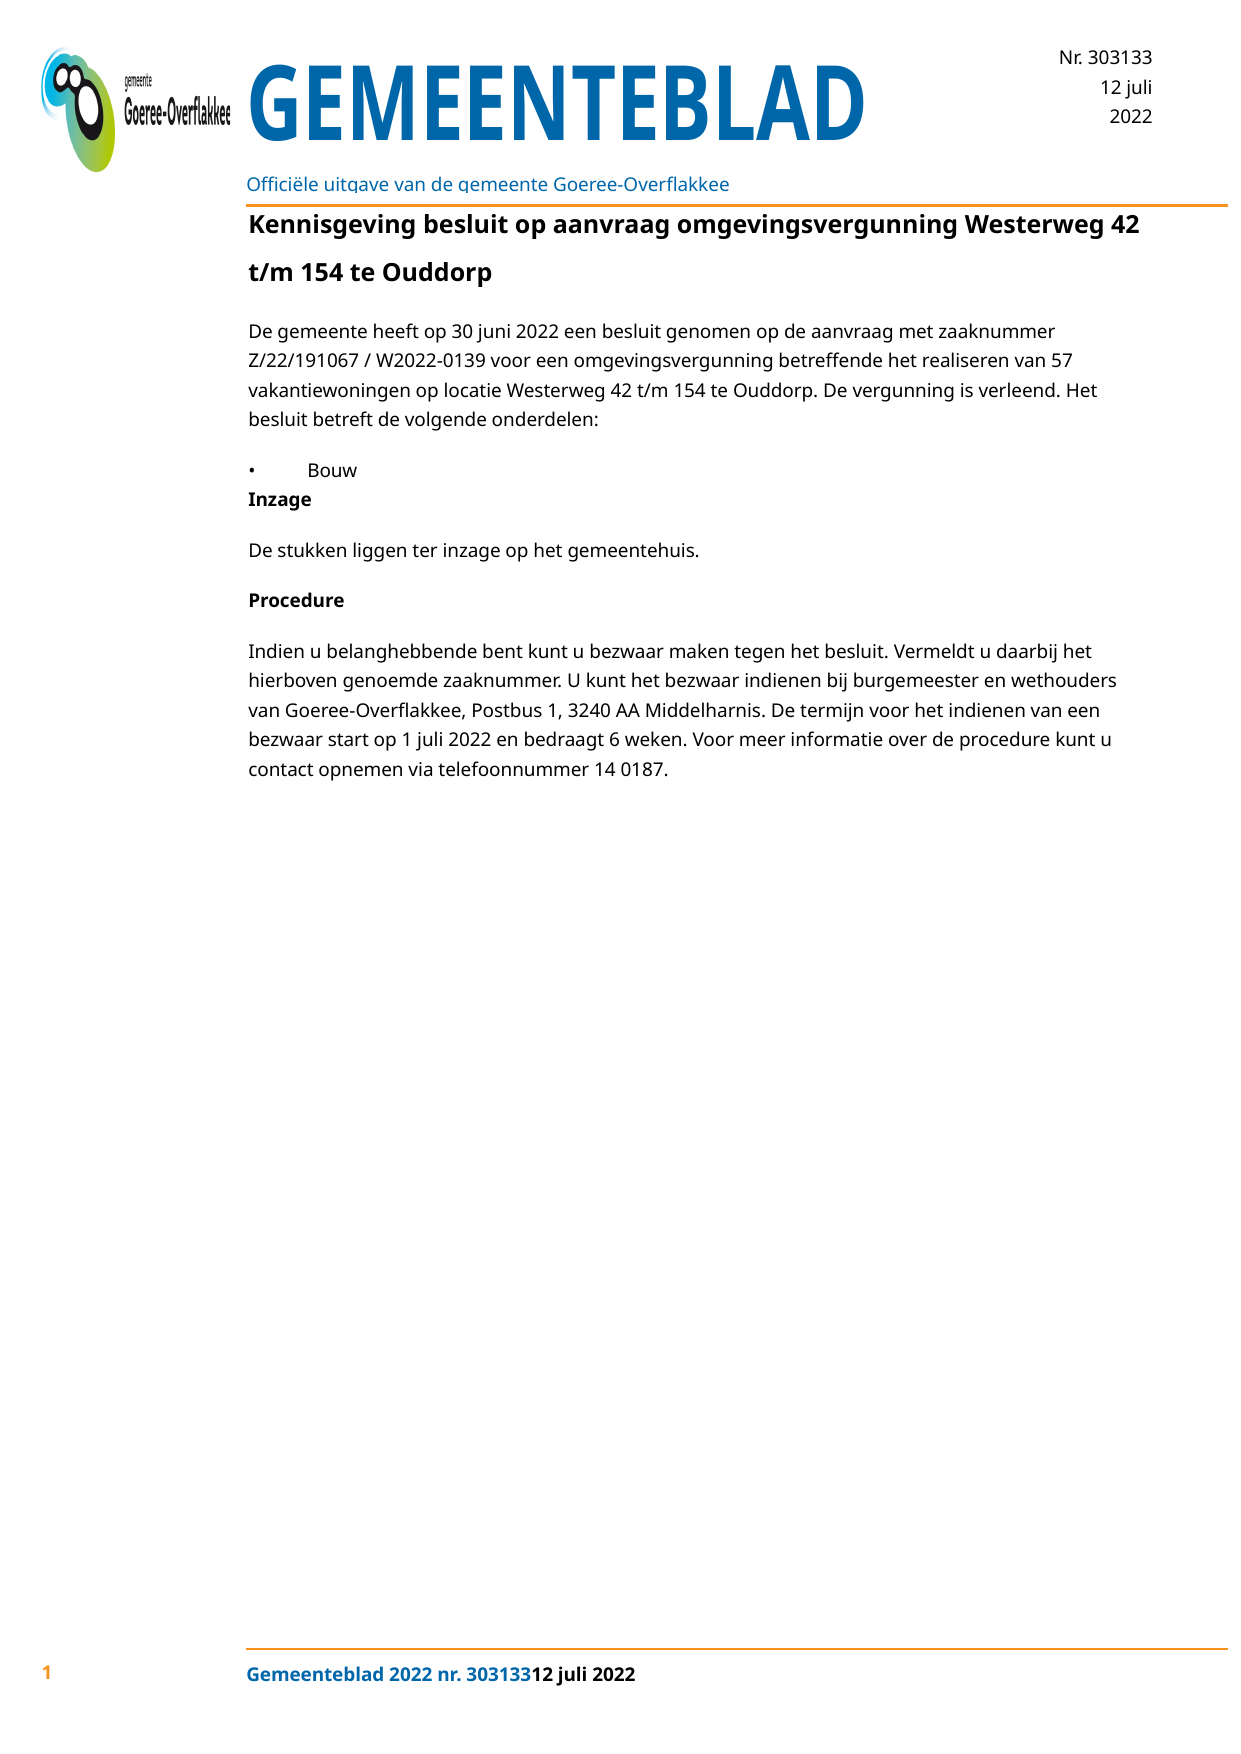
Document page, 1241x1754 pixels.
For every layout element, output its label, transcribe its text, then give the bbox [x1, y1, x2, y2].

text Kennisgeving besluit op aanvraag omgevingsvergunning Westerweg 42 t/m 154 te Ouddorp [248, 207, 1152, 288]
text De stukken liggen ter inzage op het gemeentehuis. [248, 537, 1152, 563]
list Bouw [248, 457, 1152, 483]
picture [41, 47, 231, 172]
text Indien u belanghebbende bent kunt u bezwaar maken tegen het besluit. Vermeldt u daarbij het hierboven genoemde zaaknummer. U kunt het bezwaar indienen bij burgemeester en wethouders van Goeree-Overflakkee, Postbus 1, 3240 AA Middelharnis. De termijn voor het indienen van een bezwaar start op 1 juli 2022 en bedraagt 6 weken. Voor meer informatie over de procedure kunt u contact opnemen via telefoonnummer 14 0187. [248, 638, 1152, 782]
text De gemeente heeft op 30 juni 2022 een besluit genomen op de aanvraag met zaaknummer Z/22/191067 / W2022-0139 voor een omgevingsvergunning betreffende het realiseren van 57 vakantiewoningen op locatie Westerweg 42 t/m 154 te Ouddorp. De vergunning is verleend. Het besluit betreft de volgende onderdelen: [248, 318, 1152, 432]
text Inzage [248, 487, 1152, 512]
text Procedure [248, 587, 1152, 613]
